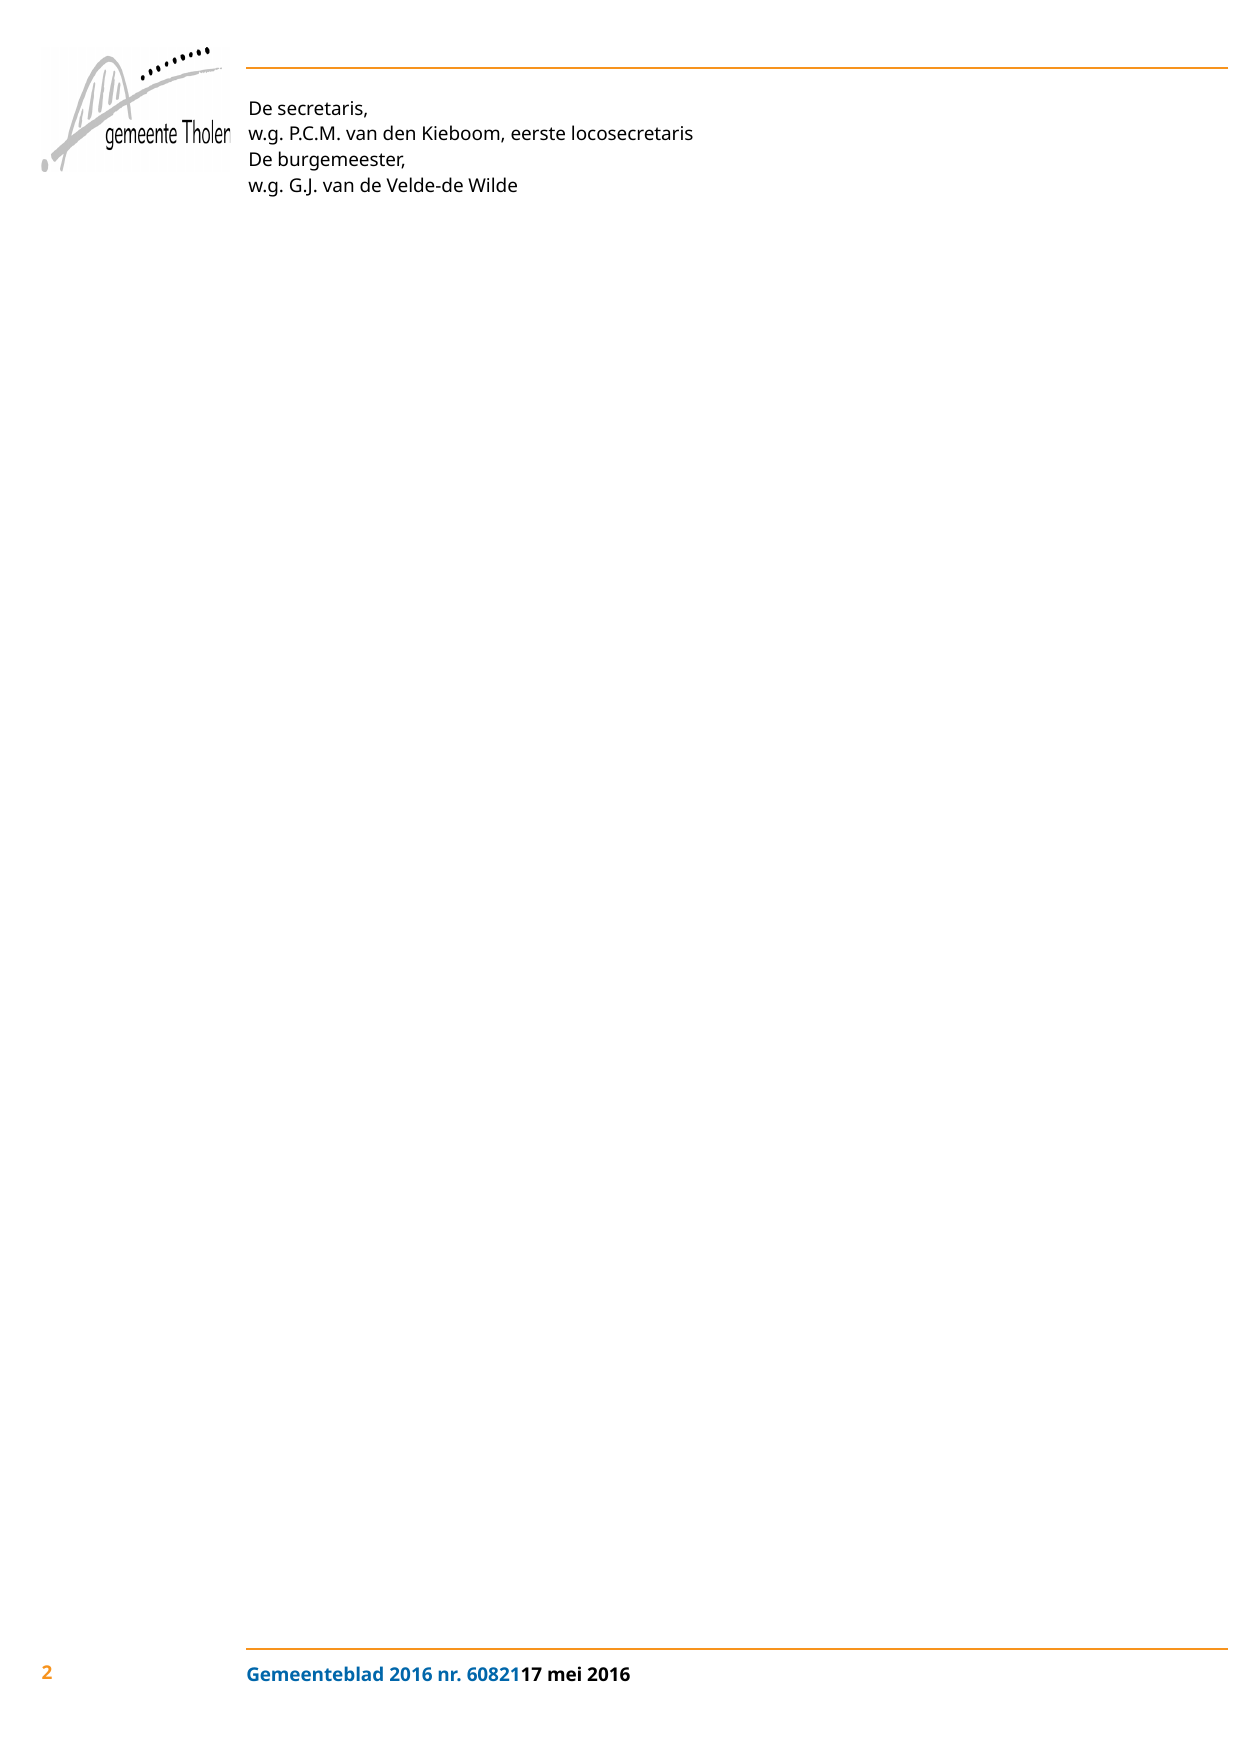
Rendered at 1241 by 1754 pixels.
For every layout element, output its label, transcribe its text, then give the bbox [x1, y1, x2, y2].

text De burgemeester, [248, 146, 1152, 172]
picture [41, 47, 231, 172]
text w.g. G.J. van de Velde-de Wilde [248, 172, 1152, 198]
text De secretaris, [248, 95, 1152, 121]
text w.g. P.C.M. van den Kieboom, eerste locosecretaris [248, 121, 1152, 146]
